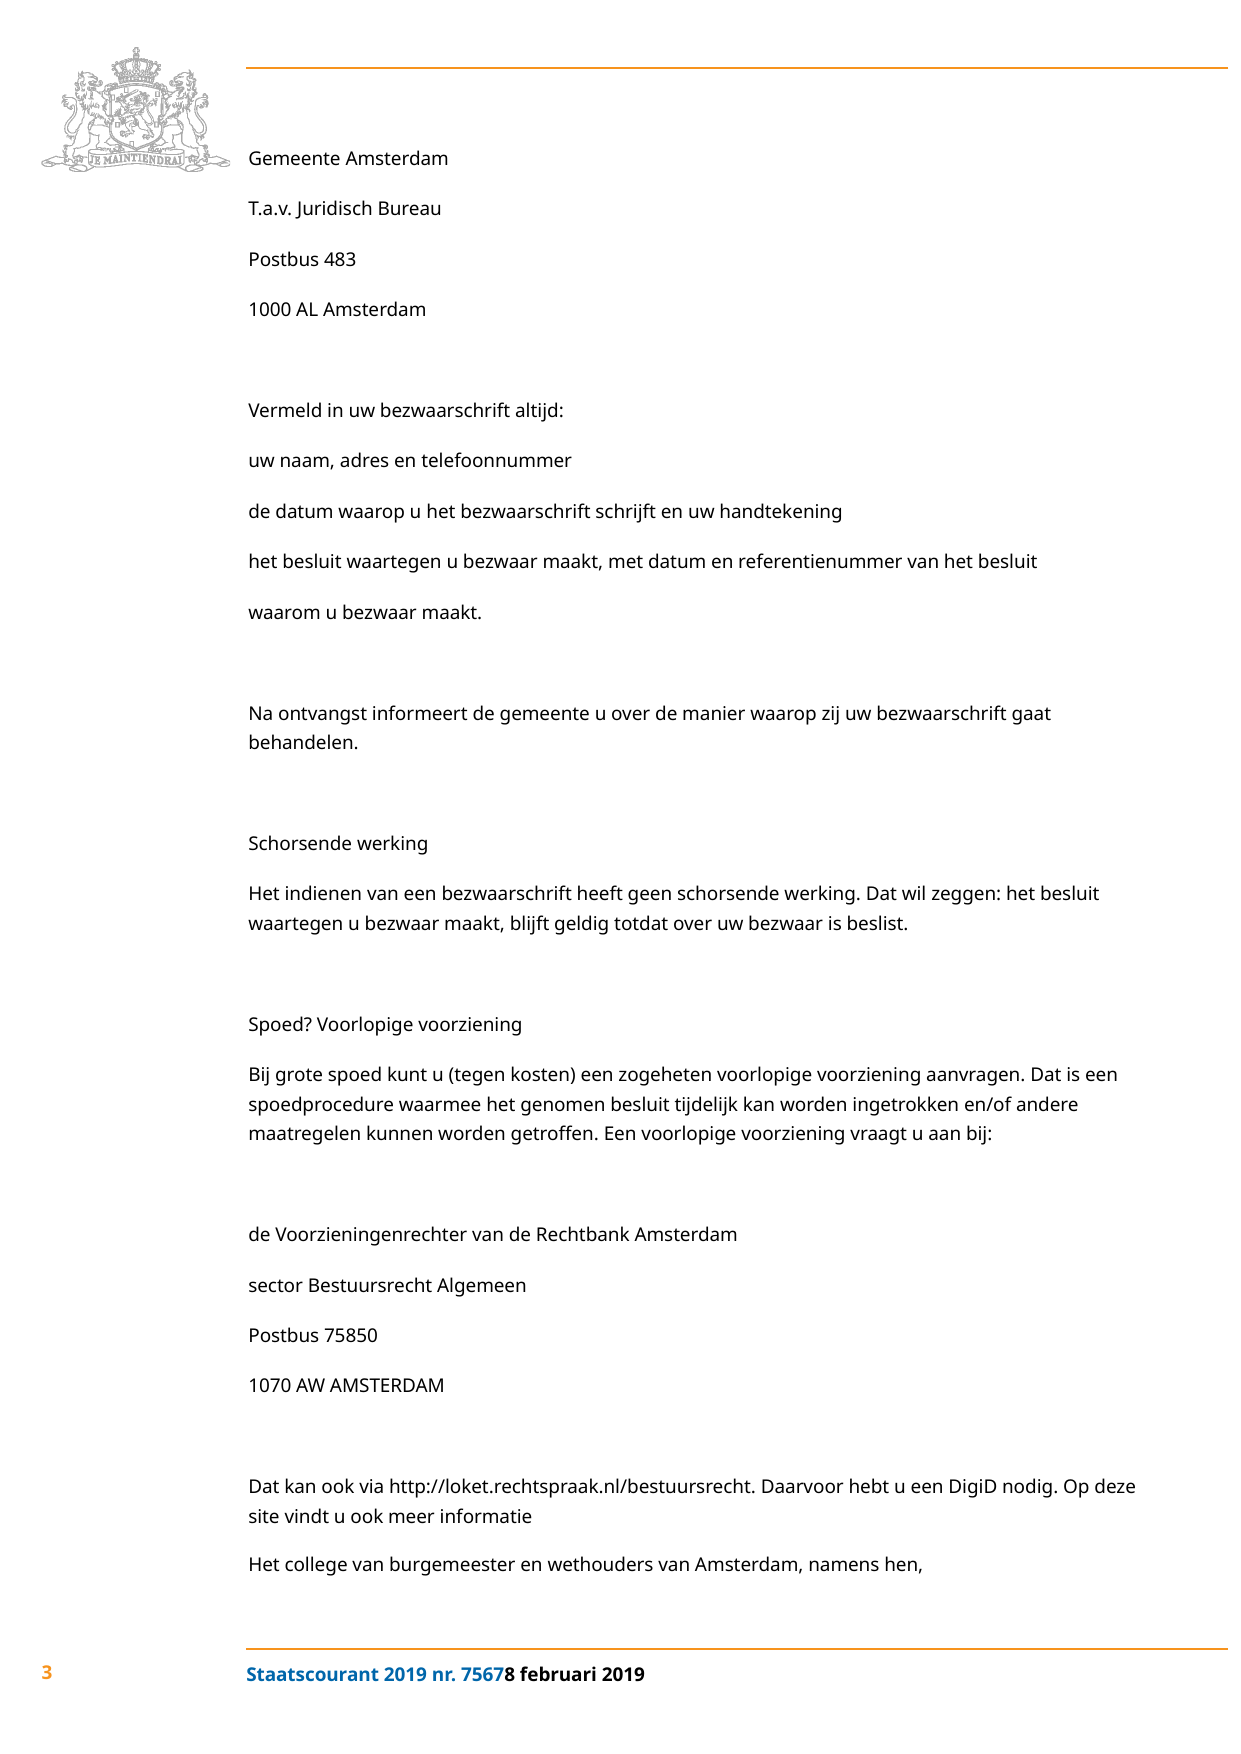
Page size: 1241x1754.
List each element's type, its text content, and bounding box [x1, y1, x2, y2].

text Het indienen van een bezwaarschrift heeft geen schorsende werking. Dat wil zeggen: het besluit waartegen u bezwaar maakt, blijft geldig totdat over uw bezwaar is beslist. [248, 881, 1152, 936]
picture [41, 47, 231, 172]
text T.a.v. Juridisch Bureau [248, 196, 1152, 221]
text Schorsende werking [248, 830, 1152, 856]
text Postbus 483 [248, 246, 1152, 272]
text Spoed? Voorlopige voorziening [248, 1011, 1152, 1037]
text Het college van burgemeester en wethouders van Amsterdam, namens hen, [248, 1551, 1152, 1577]
text Na ontvangst informeert de gemeente u over de manier waarop zij uw bezwaarschrift gaat behandelen. [248, 700, 1152, 755]
text sector Bestuursrecht Algemeen [248, 1272, 1152, 1298]
text uw naam, adres en telefoonnummer [248, 448, 1152, 473]
text Bij grote spoed kunt u (tegen kosten) een zogeheten voorlopige voorziening aanvragen. Dat is een spoedprocedure waarmee het genomen besluit tijdelijk kan worden ingetrokken en/of andere maatregelen kunnen worden getroffen. Een voorlopige voorziening vraagt u aan bij: [248, 1061, 1152, 1146]
text Gemeente Amsterdam [248, 145, 1152, 171]
text de Voorzieningenrechter van de Rechtbank Amsterdam [248, 1221, 1152, 1247]
text Vermeld in uw bezwaarschrift altijd: [248, 397, 1152, 423]
text de datum waarop u het bezwaarschrift schrijft en uw handtekening [248, 498, 1152, 524]
text het besluit waartegen u bezwaar maakt, met datum en referentienummer van het besluit [248, 548, 1152, 574]
text Dat kan ook via http://loket.rechtspraak.nl/bestuursrecht. Daarvoor hebt u een DigiD nodig. Op deze site vindt u ook meer informatie [248, 1473, 1152, 1529]
text 1000 AL Amsterdam [248, 296, 1152, 322]
text Postbus 75850 [248, 1322, 1152, 1348]
text 1070 AW AMSTERDAM [248, 1373, 1152, 1398]
text waarom u bezwaar maakt. [248, 599, 1152, 625]
